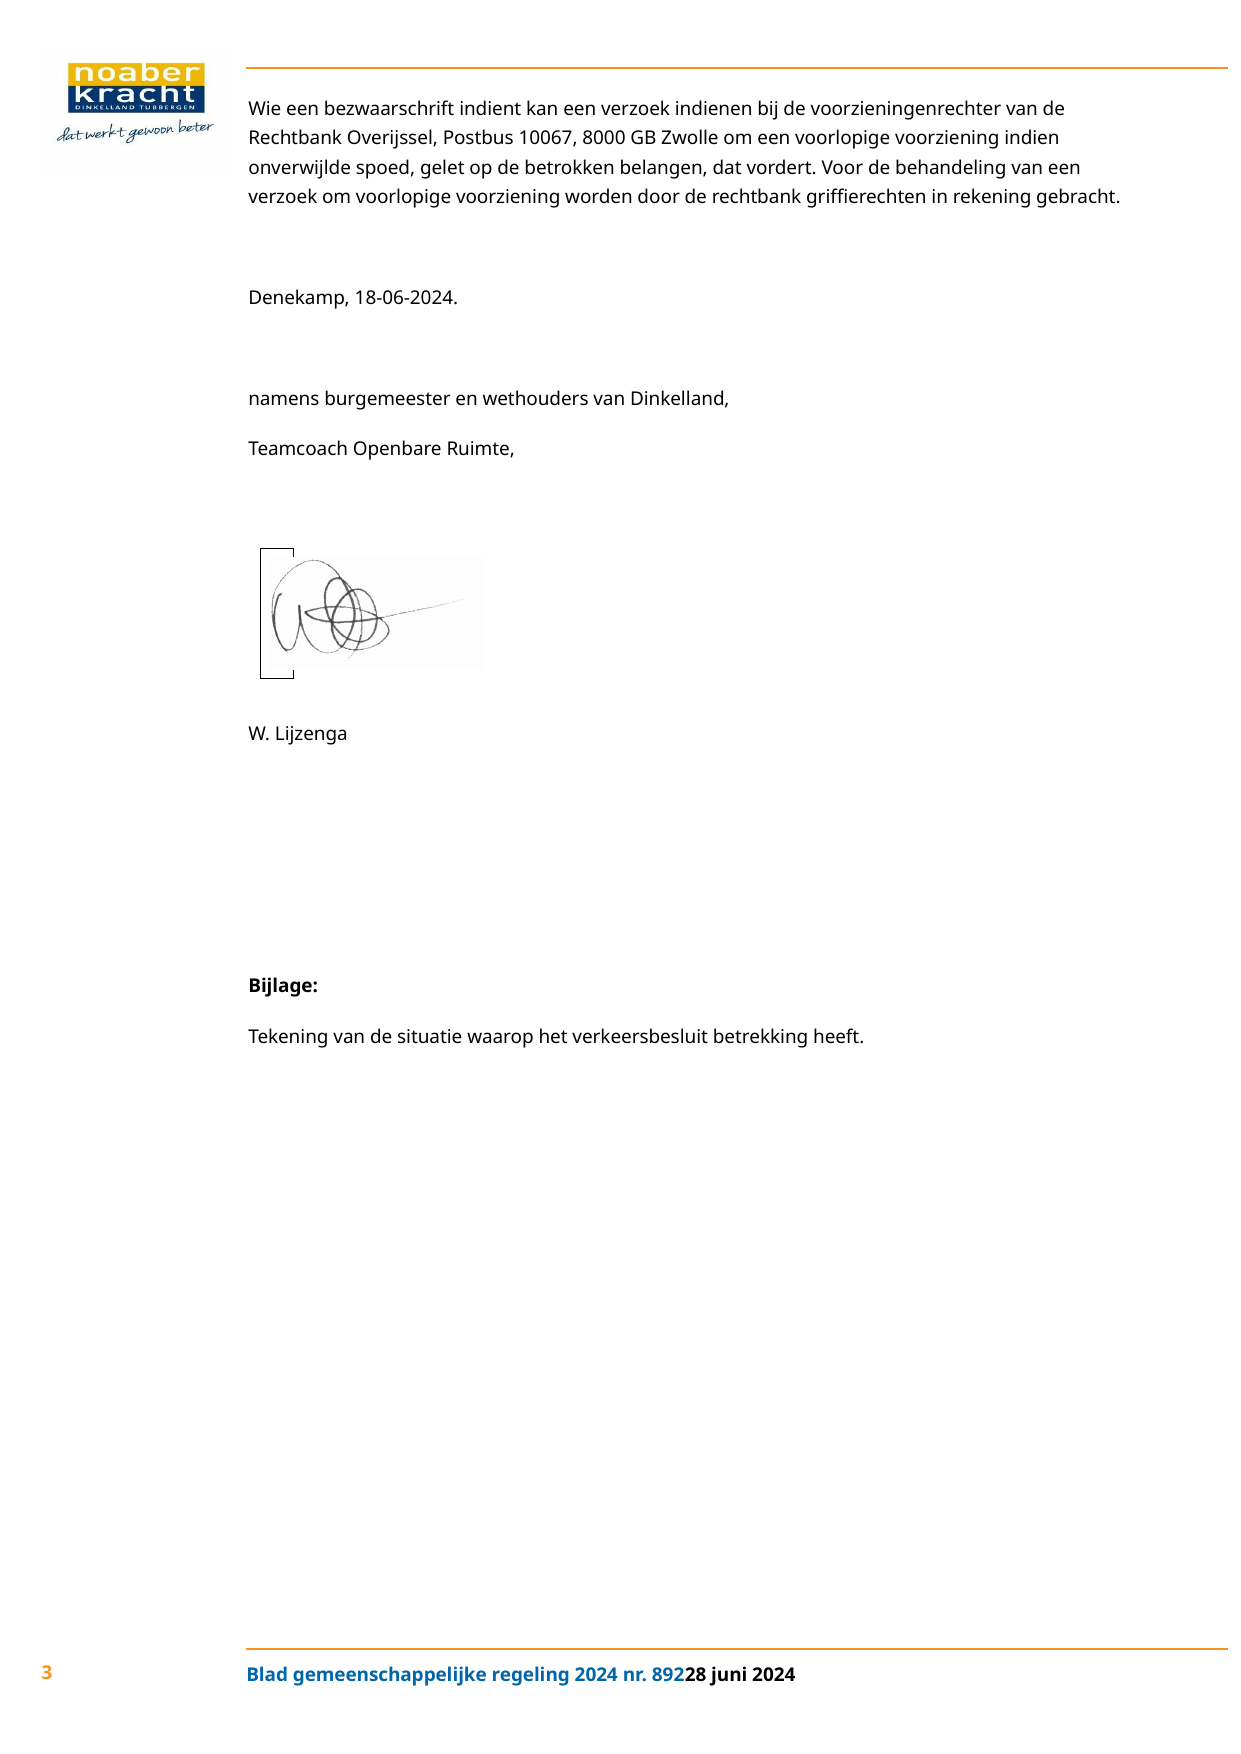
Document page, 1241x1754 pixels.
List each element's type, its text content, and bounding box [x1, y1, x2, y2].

text Wie een bezwaarschrift indient kan een verzoek indienen bij de voorzieningenrechter van de Rechtbank Overijssel, Postbus 10067, 8000 GB Zwolle om een voorlopige voorziening indien onverwijlde spoed, gelet op de betrokken belangen, dat vordert. Voor de behandeling van een verzoek om voorlopige voorziening worden door de rechtbank griffierechten in rekening gebracht. [248, 95, 1152, 209]
text Teamcoach Openbare Ruimte, [248, 436, 1152, 461]
text Bijlage: [248, 973, 1152, 998]
picture [268, 557, 483, 670]
text W. Lijzenga [248, 721, 1152, 746]
picture [41, 47, 231, 172]
text namens burgemeester en wethouders van Dinkelland, [248, 385, 1152, 411]
text Denekamp, 18-06-2024. [248, 284, 1152, 310]
text Tekening van de situatie waarop het verkeersbesluit betrekking heeft. [248, 1023, 1152, 1049]
